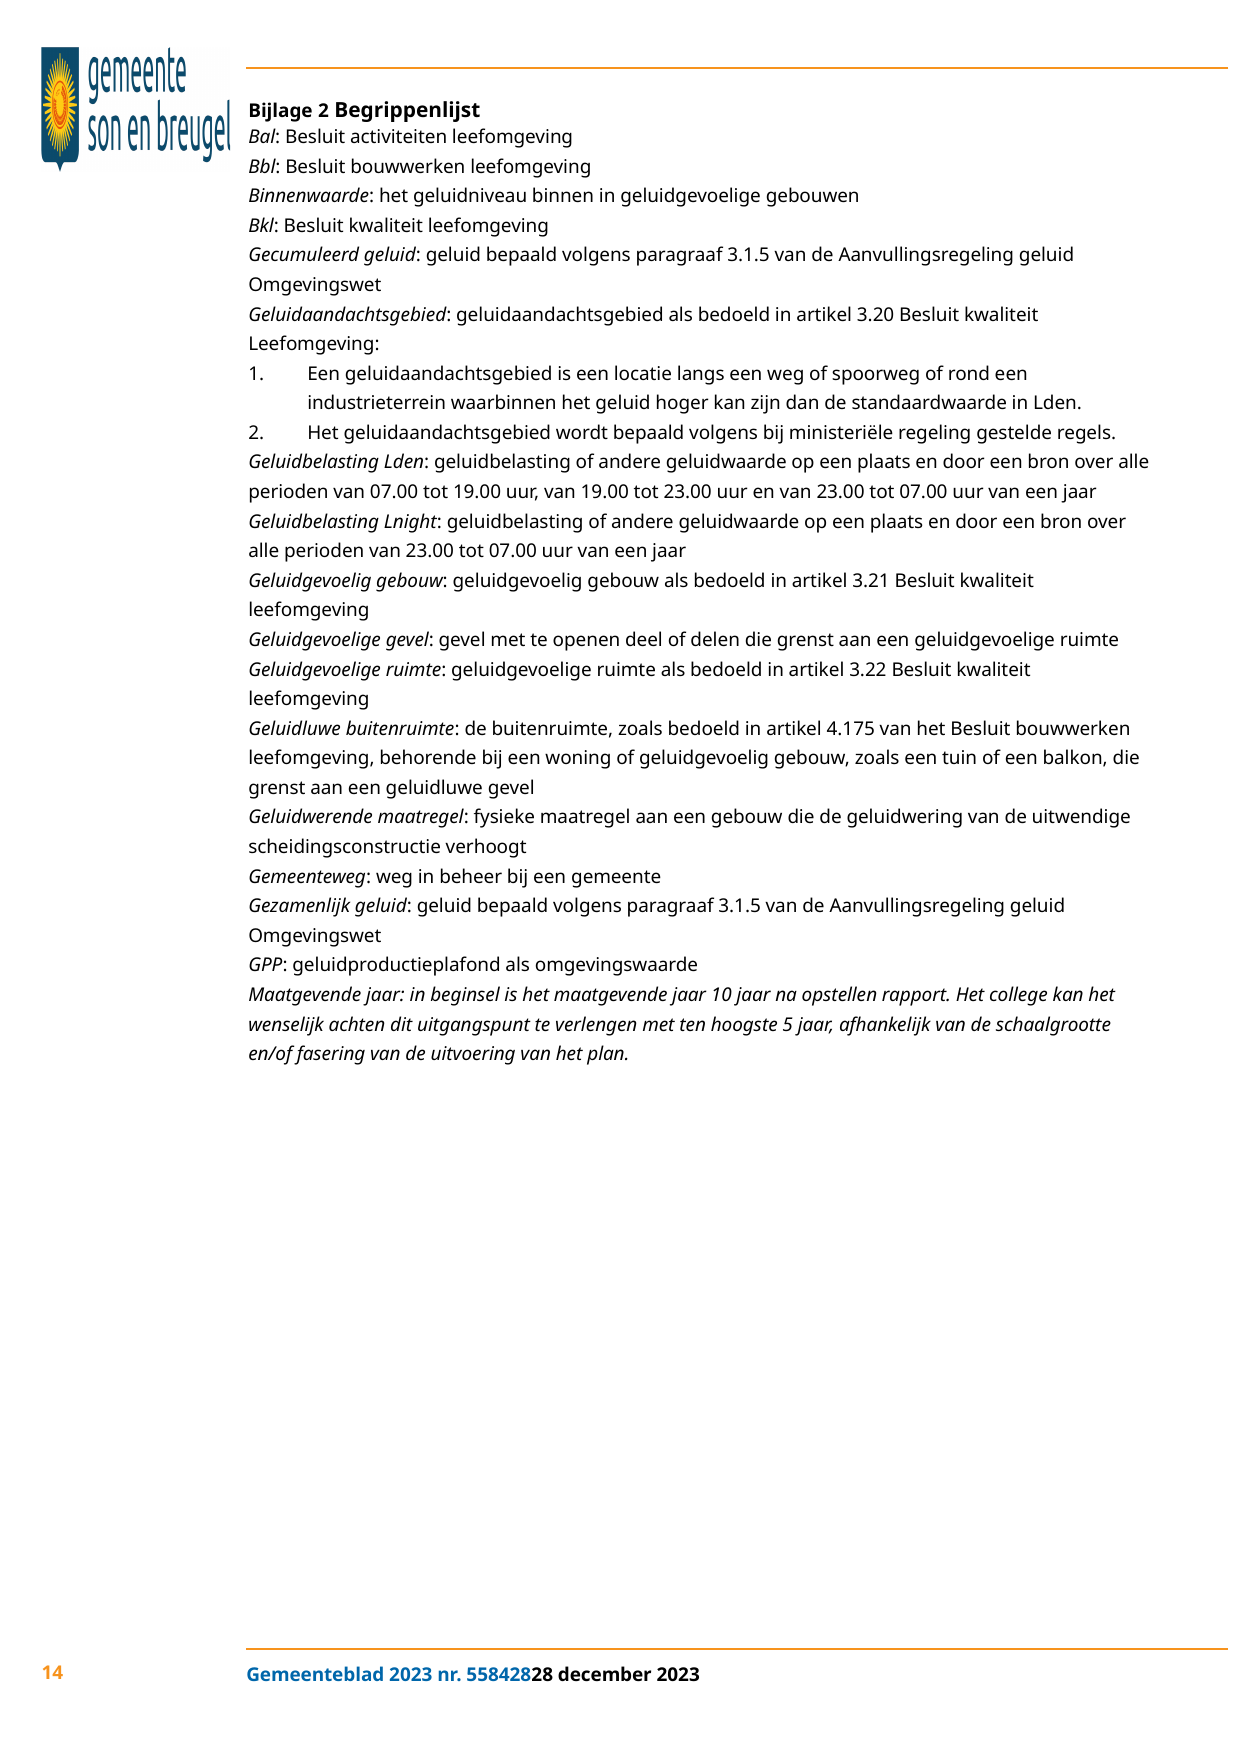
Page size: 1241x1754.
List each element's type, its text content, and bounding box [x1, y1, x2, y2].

text Binnenwaarde: het geluidniveau binnen in geluidgevoelige gebouwen [248, 182, 1152, 208]
text Geluidbelasting Lden: geluidbelasting of andere geluidwaarde op een plaats en door een bron over alle perioden van 07.00 tot 19.00 uur, van 19.00 tot 23.00 uur en van 23.00 tot 07.00 uur van een jaar [248, 449, 1152, 504]
text Geluidaandachtsgebied: geluidaandachtsgebied als bedoeld in artikel 3.20 Besluit kwaliteit Leefomgeving: [248, 301, 1152, 356]
text Maatgevende jaar: in beginsel is het maatgevende jaar 10 jaar na opstellen rapport. Het college kan het wenselijk achten dit uitgangspunt te verlengen met ten hoogste 5 jaar, afhankelijk van de schaalgrootte en/of fasering van de uitvoering van het plan. [248, 981, 1152, 1066]
text Bal: Besluit activiteiten leefomgeving [248, 123, 1152, 149]
text Gezamenlijk geluid: geluid bepaald volgens paragraaf 3.1.5 van de Aanvullingsregeling geluid Omgevingswet [248, 892, 1152, 948]
text Geluidbelasting Lnight: geluidbelasting of andere geluidwaarde op een plaats en door een bron over alle perioden van 23.00 tot 07.00 uur van een jaar [248, 508, 1152, 563]
list Een geluidaandachtsgebied is een locatie langs een weg of spoorweg of rond een industrieterrein waarbinnen het geluid hoger kan zijn dan de standaardwaarde in Lden. [248, 360, 1152, 415]
text Geluidwerende maatregel: fysieke maatregel aan een gebouw die de geluidwering van de uitwendige scheidingsconstructie verhoogt [248, 804, 1152, 859]
text Bkl: Besluit kwaliteit leefomgeving [248, 212, 1152, 238]
picture [41, 47, 231, 172]
text Gecumuleerd geluid: geluid bepaald volgens paragraaf 3.1.5 van de Aanvullingsregeling geluid Omgevingswet [248, 242, 1152, 297]
list Het geluidaandachtsgebied wordt bepaald volgens bij ministeriële regeling gestelde regels. [248, 419, 1152, 445]
text Bbl: Besluit bouwwerken leefomgeving [248, 153, 1152, 179]
text Bijlage 2 Begrippenlijst [248, 95, 1152, 123]
text Gemeenteweg: weg in beheer bij een gemeente [248, 863, 1152, 889]
text Geluidgevoelige ruimte: geluidgevoelige ruimte als bedoeld in artikel 3.22 Besluit kwaliteit leefomgeving [248, 656, 1152, 711]
text Geluidluwe buitenruimte: de buitenruimte, zoals bedoeld in artikel 4.175 van het Besluit bouwwerken leefomgeving, behorende bij een woning of geluidgevoelig gebouw, zoals een tuin of een balkon, die grenst aan een geluidluwe gevel [248, 715, 1152, 800]
text Geluidgevoelig gebouw: geluidgevoelig gebouw als bedoeld in artikel 3.21 Besluit kwaliteit leefomgeving [248, 567, 1152, 622]
text GPP: geluidproductieplafond als omgevingswaarde [248, 952, 1152, 977]
text Geluidgevoelige gevel: gevel met te openen deel of delen die grenst aan een geluidgevoelige ruimte [248, 626, 1152, 652]
